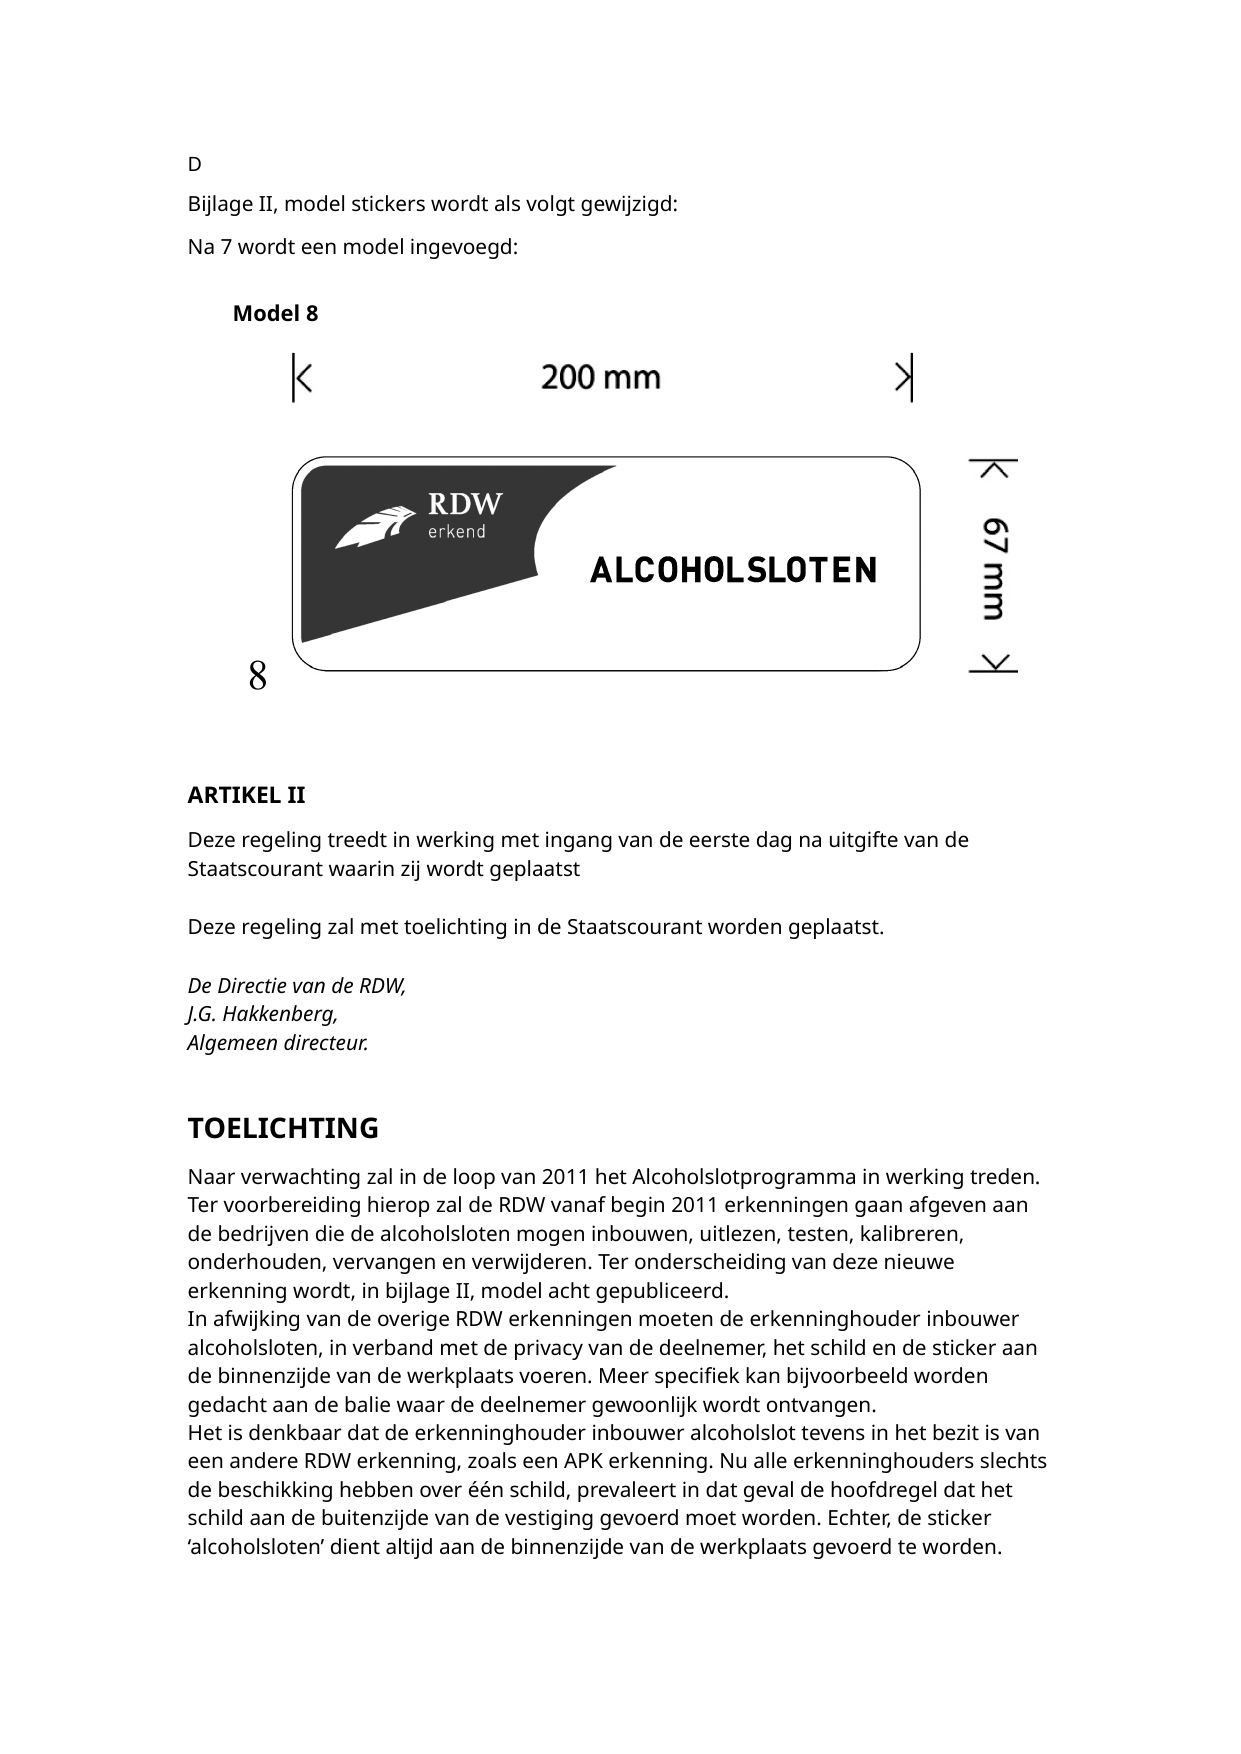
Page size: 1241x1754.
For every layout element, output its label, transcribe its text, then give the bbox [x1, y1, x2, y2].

text Algemeen directeur. [187, 1028, 1053, 1056]
text Na 7 wordt een model ingevoegd: [187, 232, 1053, 261]
subtitle ARTIKEL II [187, 779, 1053, 810]
text Deze regeling zal met toelichting in de Staatscourant worden geplaatst. [187, 912, 1053, 941]
text In afwijking van de overige RDW erkenningen moeten de erkenninghouder inbouwer alcoholsloten, in verband met de privacy van de deelnemer, het schild en de sticker aan de binnenzijde van de werkplaats voeren. Meer specifiek kan bijvoorbeeld worden gedacht aan de balie waar de deelnemer gewoonlijk wordt ontvangen. [187, 1304, 1053, 1418]
subtitle Model 8 [232, 298, 1053, 328]
text Naar verwachting zal in de loop van 2011 het Alcoholslotprogramma in werking treden. Ter voorbereiding hierop zal de RDW vanaf begin 2011 erkenningen gaan afgeven aan de bedrijven die de alcoholsloten mogen inbouwen, uitlezen, testen, kalibreren, onderhouden, vervangen en verwijderen. Ter onderscheiding van deze nieuwe erkenning wordt, in bijlage II, model acht gepubliceerd. [187, 1162, 1053, 1304]
text Deze regeling treedt in werking met ingang van de eerste dag na uitgifte van de Staatscourant waarin zij wordt geplaatst [187, 825, 1053, 882]
picture [232, 342, 1031, 699]
text D [187, 150, 1053, 177]
text Bijlage II, model stickers wordt als volgt gewijzigd: [187, 189, 1053, 217]
subtitle TOELICHTING [187, 1108, 1053, 1147]
text De Directie van de RDW, [187, 971, 1053, 999]
text Het is denkbaar dat de erkenninghouder inbouwer alcoholslot tevens in het bezit is van een andere RDW erkenning, zoals een APK erkenning. Nu alle erkenninghouders slechts de beschikking hebben over één schild, prevaleert in dat geval de hoofdregel dat het schild aan de buitenzijde van de vestiging gevoerd moet worden. Echter, de sticker ‘alcoholsloten’ dient altijd aan de binnenzijde van de werkplaats gevoerd te worden. [187, 1418, 1053, 1560]
text J.G. Hakkenberg, [187, 999, 1053, 1028]
